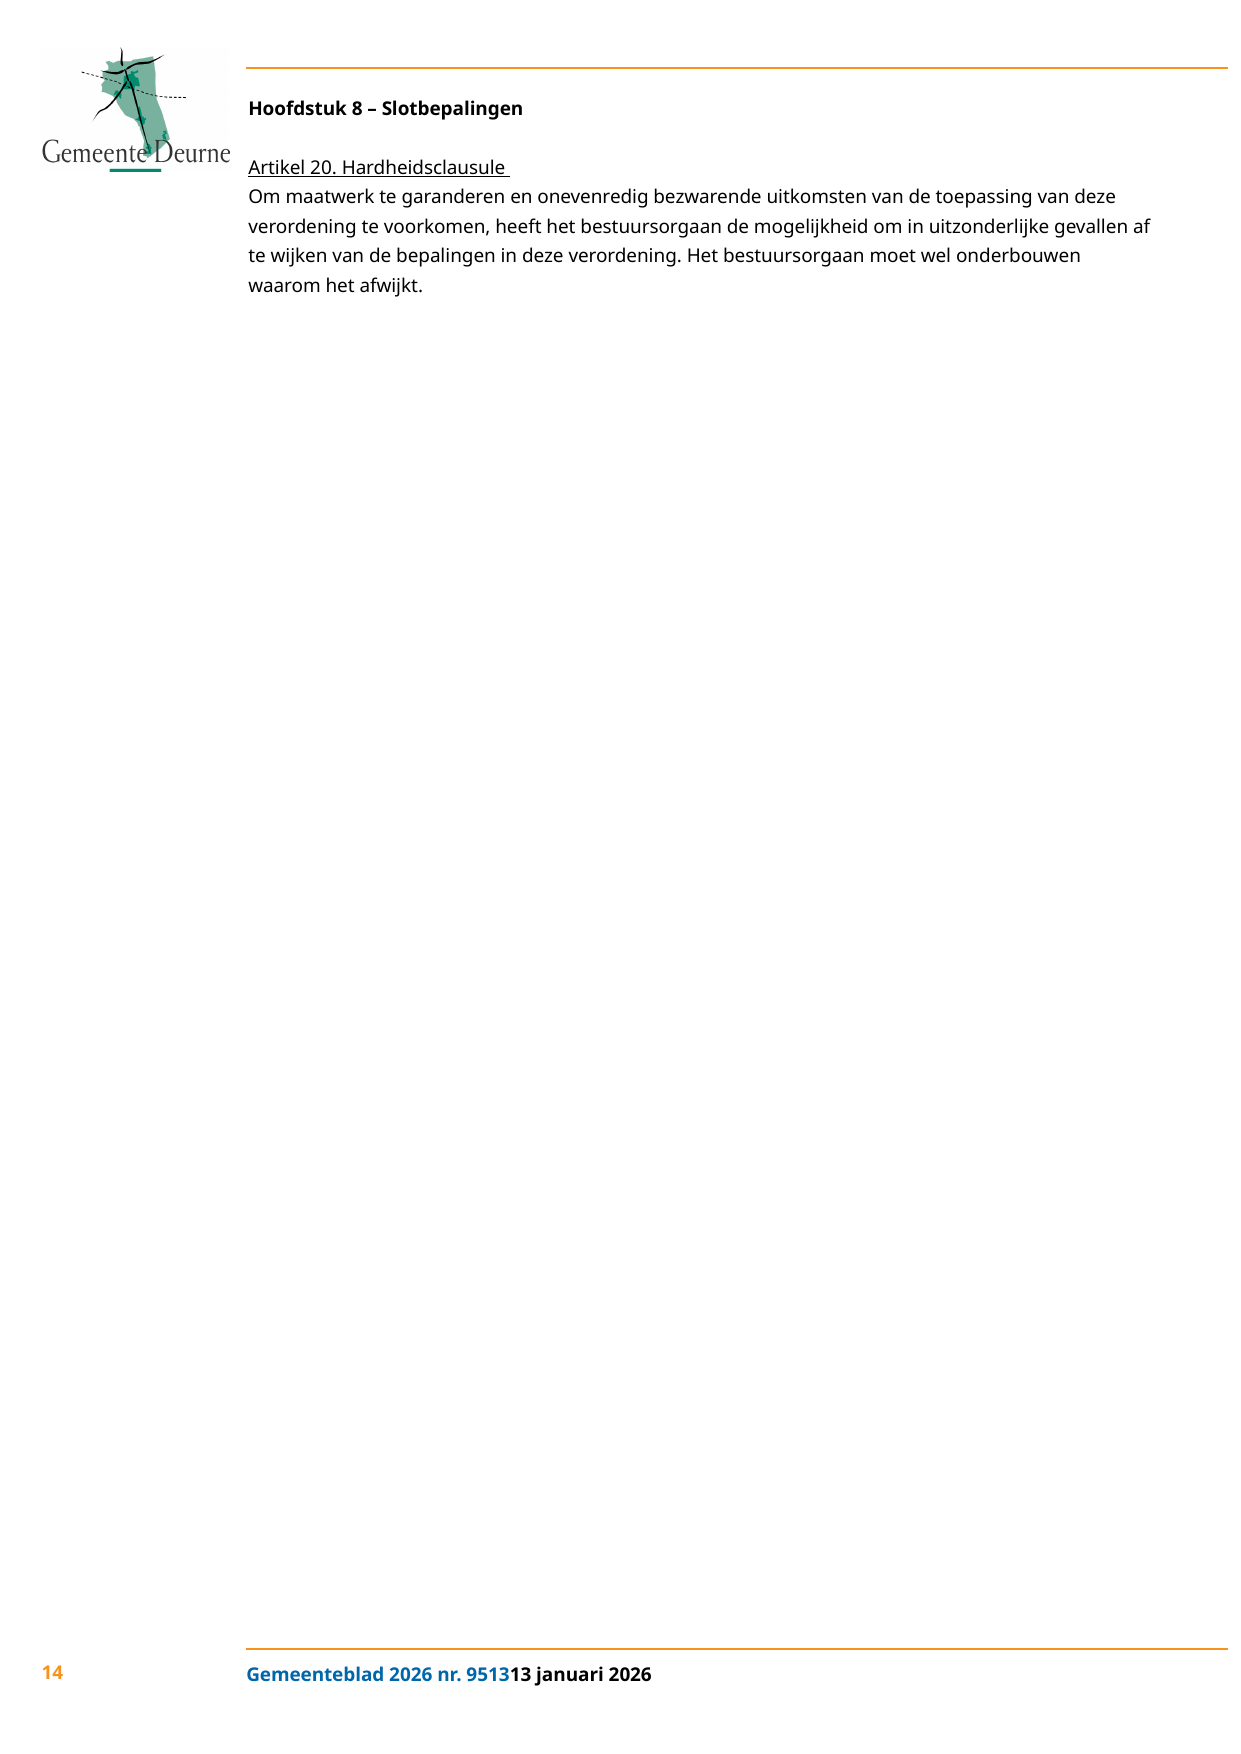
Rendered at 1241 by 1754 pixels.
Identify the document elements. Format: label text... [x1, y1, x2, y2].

text Artikel 20. Hardheidsclausule [248, 154, 1152, 180]
text Hoofdstuk 8 – Slotbepalingen [248, 95, 1152, 121]
picture [41, 47, 231, 172]
text Om maatwerk te garanderen en onevenredig bezwarende uitkomsten van de toepassing van deze verordening te voorkomen, heeft het bestuursorgaan de mogelijkheid om in uitzonderlijke gevallen af te wijken van de bepalingen in deze verordening. Het bestuursorgaan moet wel onderbouwen waarom het afwijkt. [248, 183, 1152, 298]
